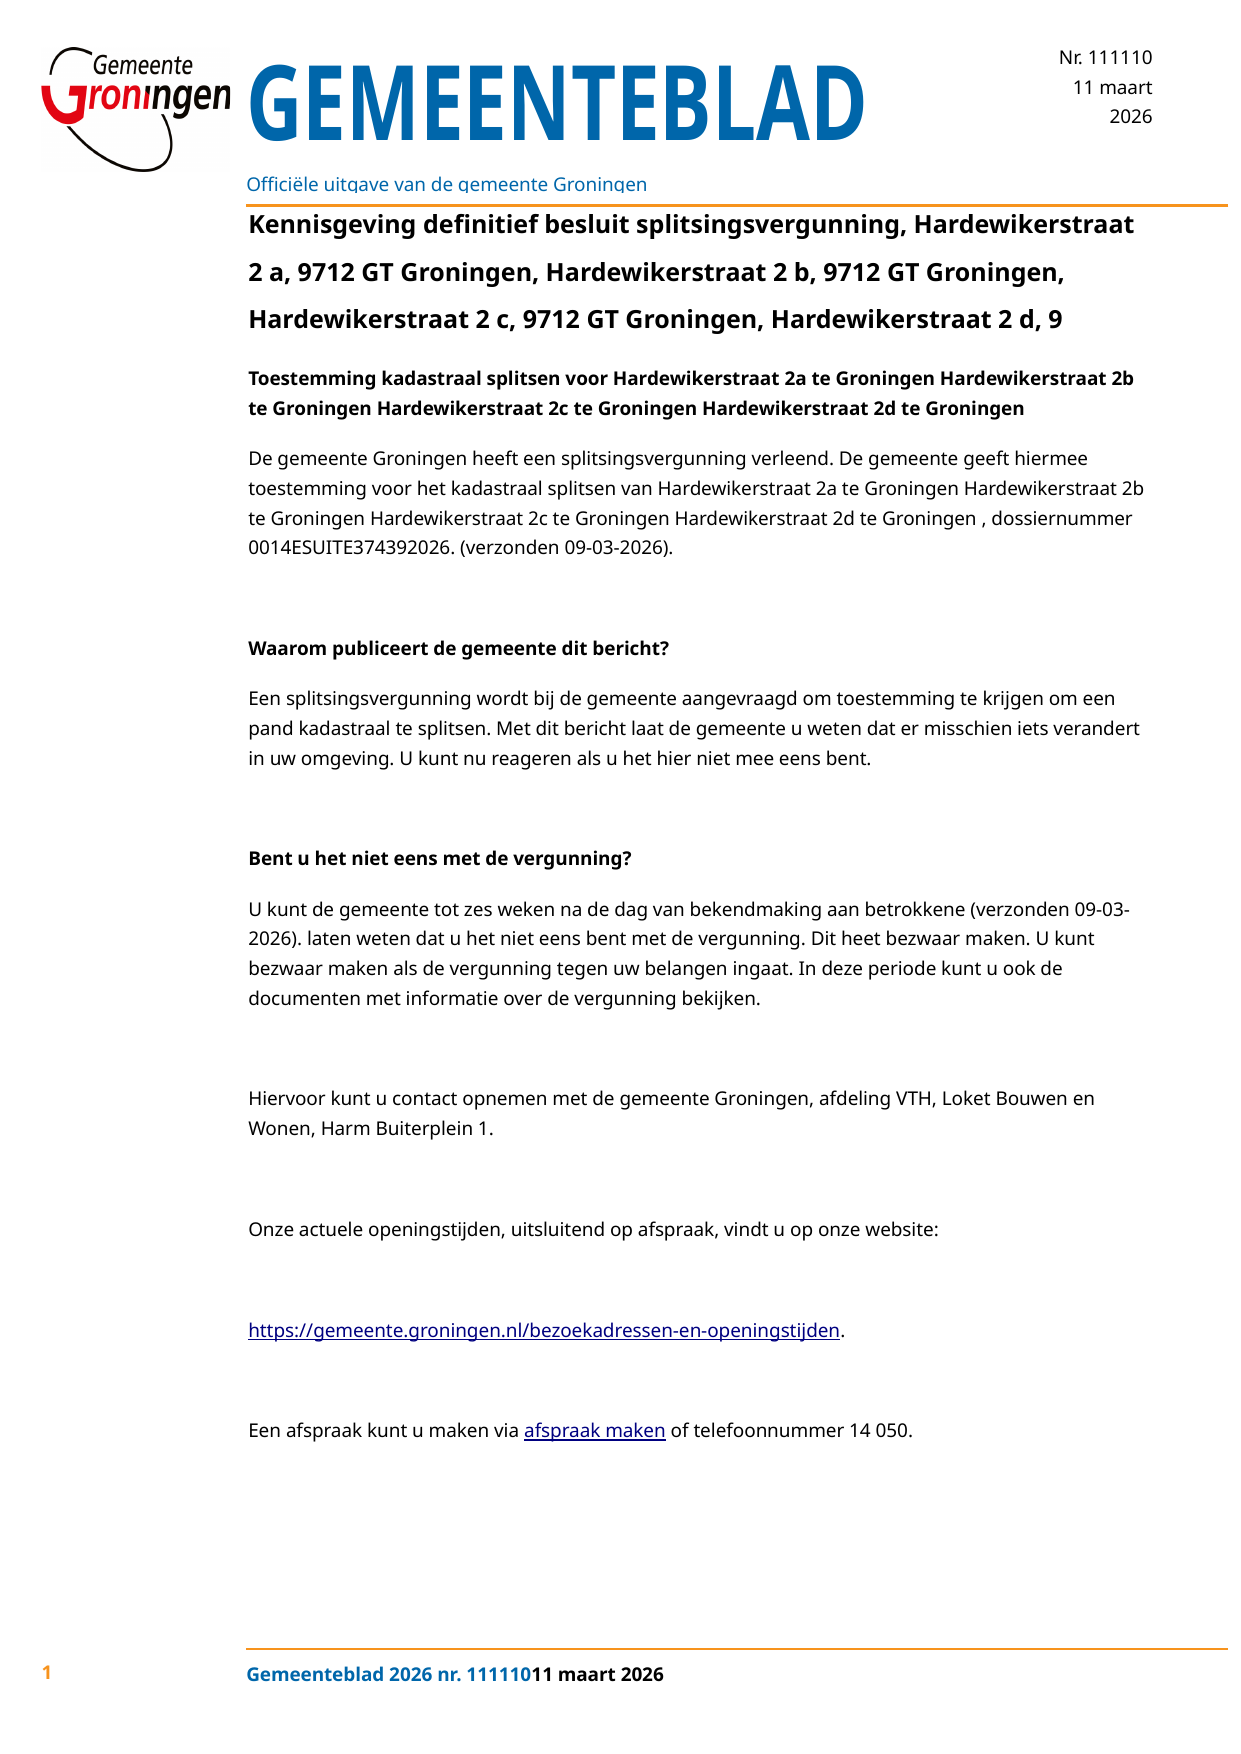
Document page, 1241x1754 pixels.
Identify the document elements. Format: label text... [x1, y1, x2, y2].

text Kennisgeving definitief besluit splitsingsvergunning, Hardewikerstraat 2 a, 9712 GT Groningen, Hardewikerstraat 2 b, 9712 GT Groningen, Hardewikerstraat 2 c, 9712 GT Groningen, Hardewikerstraat 2 d, 9 [248, 207, 1152, 336]
text Een splitsingsvergunning wordt bij de gemeente aangevraagd om toestemming te krijgen om een pand kadastraal te splitsen. Met dit bericht laat de gemeente u weten dat er misschien iets verandert in uw omgeving. U kunt nu reageren als u het hier niet mee eens bent. [248, 686, 1152, 770]
picture [41, 47, 231, 172]
text U kunt de gemeente tot zes weken na de dag van bekendmaking aan betrokkene (verzonden 09-03-2026). laten weten dat u het niet eens bent met de vergunning. Dit heet bezwaar maken. U kunt bezwaar maken als de vergunning tegen uw belangen ingaat. In deze periode kunt u ook de documenten met informatie over de vergunning bekijken. [248, 896, 1152, 1010]
text Toestemming kadastraal splitsen voor Hardewikerstraat 2a te Groningen Hardewikerstraat 2b te Groningen Hardewikerstraat 2c te Groningen Hardewikerstraat 2d te Groningen [248, 366, 1152, 421]
text Een afspraak kunt u maken via afspraak maken of telefoonnummer 14 050. [248, 1418, 1152, 1443]
text Waarom publiceert de gemeente dit bericht? [248, 635, 1152, 661]
text De gemeente Groningen heeft een splitsingsvergunning verleend. De gemeente geeft hiermee toestemming voor het kadastraal splitsen van Hardewikerstraat 2a te Groningen Hardewikerstraat 2b te Groningen Hardewikerstraat 2c te Groningen Hardewikerstraat 2d te Groningen , dossiernummer 0014ESUITE374392026. (verzonden 09-03-2026). [248, 446, 1152, 560]
text Onze actuele openingstijden, uitsluitend op afspraak, vindt u op onze website: [248, 1216, 1152, 1242]
text https://gemeente.groningen.nl/bezoekadressen-en-openingstijden. [248, 1317, 1152, 1342]
text Hiervoor kunt u contact opnemen met de gemeente Groningen, afdeling VTH, Loket Bouwen en Wonen, Harm Buiterplein 1. [248, 1086, 1152, 1141]
text Bent u het niet eens met de vergunning? [248, 846, 1152, 871]
